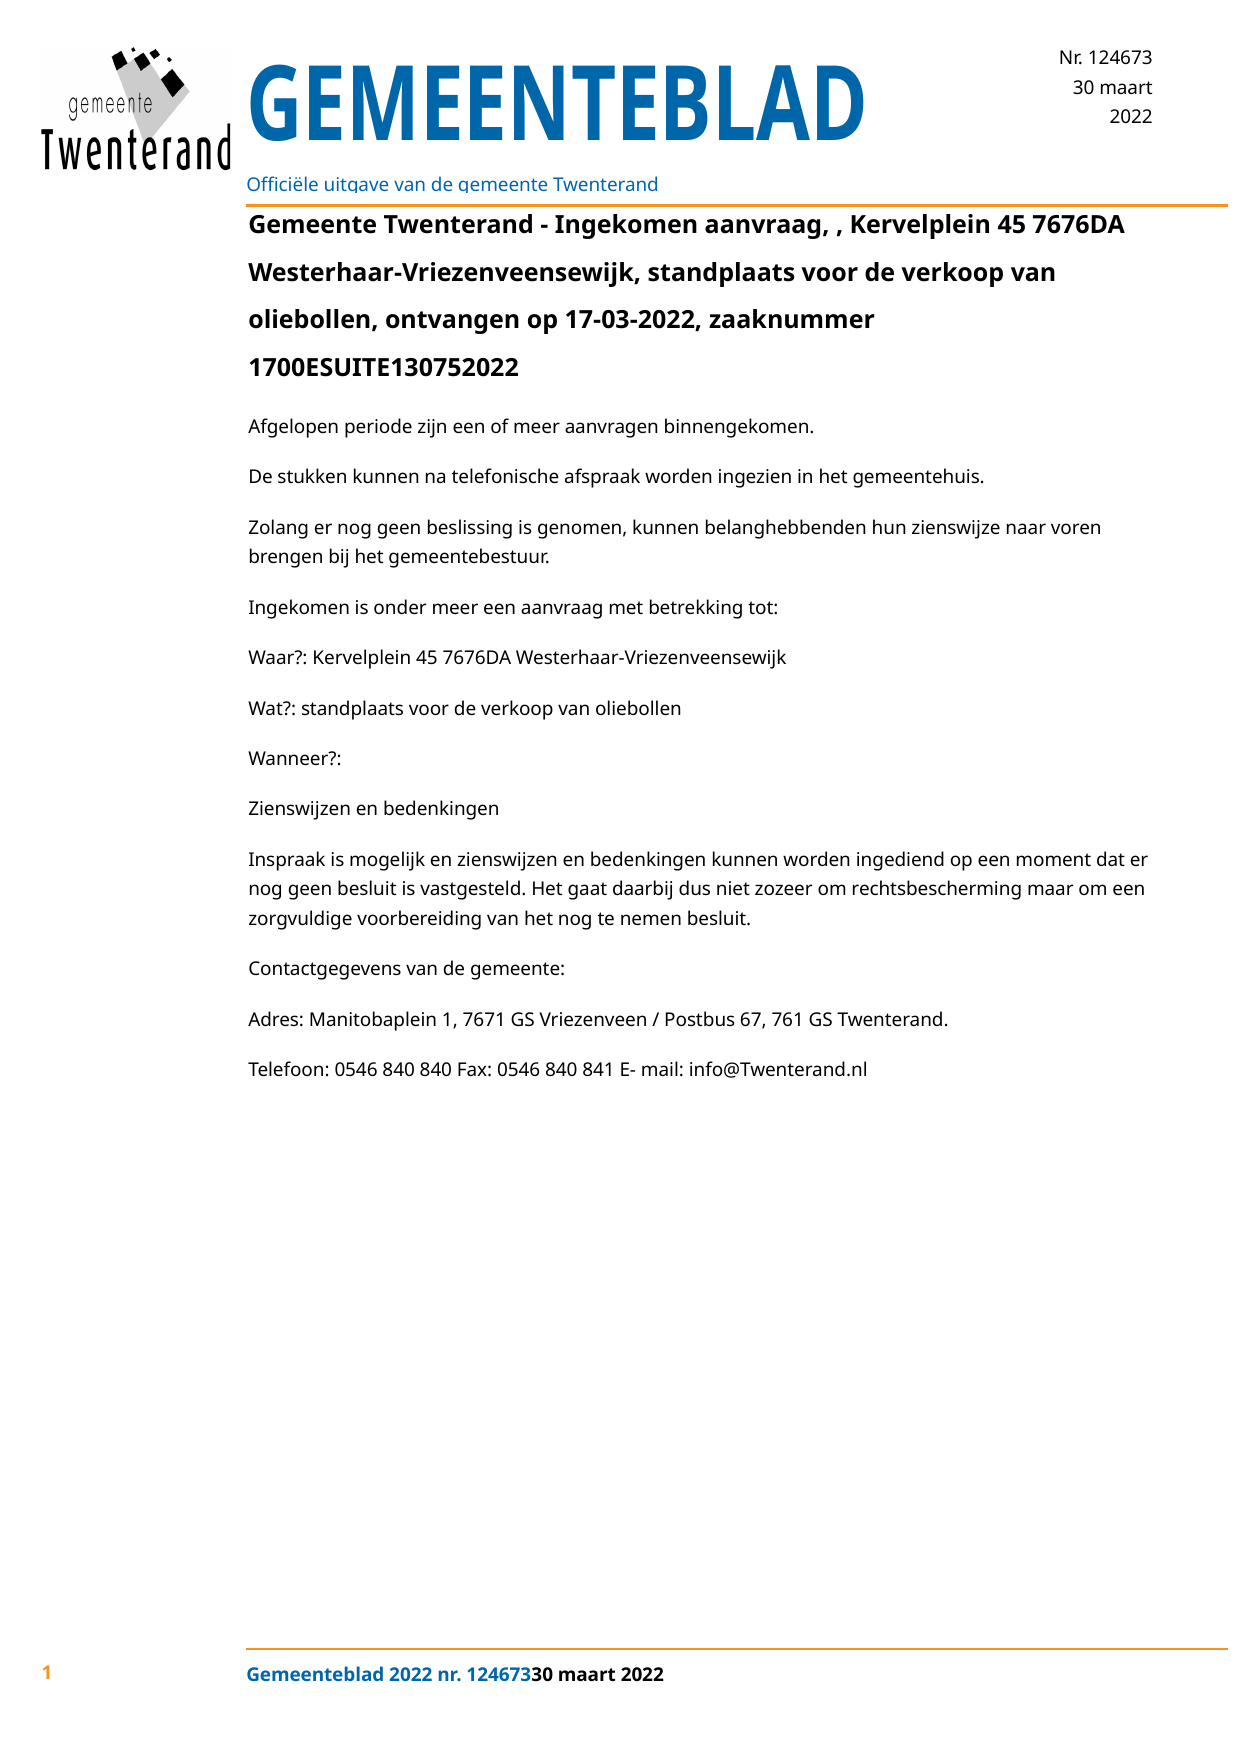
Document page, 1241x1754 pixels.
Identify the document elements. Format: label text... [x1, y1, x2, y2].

text Gemeente Twenterand - Ingekomen aanvraag, , Kervelplein 45 7676DA Westerhaar-Vriezenveensewijk, standplaats voor de verkoop van oliebollen, ontvangen op 17-03-2022, zaaknummer 1700ESUITE130752022 [248, 207, 1152, 384]
text Contactgegevens van de gemeente: [248, 956, 1152, 981]
text Afgelopen periode zijn een of meer aanvragen binnengekomen. [248, 413, 1152, 439]
text Wanneer?: [248, 745, 1152, 771]
text Zienswijzen en bedenkingen [248, 796, 1152, 821]
text Ingekomen is onder meer een aanvraag met betrekking tot: [248, 594, 1152, 620]
text Waar?: Kervelplein 45 7676DA Westerhaar-Vriezenveensewijk [248, 644, 1152, 670]
text Telefoon: 0546 840 840 Fax: 0546 840 841 E- mail: info@Twenterand.nl [248, 1056, 1152, 1082]
text Zolang er nog geen beslissing is genomen, kunnen belanghebbenden hun zienswijze naar voren brengen bij het gemeentebestuur. [248, 514, 1152, 569]
text Adres: Manitobaplein 1, 7671 GS Vriezenveen / Postbus 67, 761 GS Twenterand. [248, 1006, 1152, 1032]
text Inspraak is mogelijk en zienswijzen en bedenkingen kunnen worden ingediend op een moment dat er nog geen besluit is vastgesteld. Het gaat daarbij dus niet zozeer om rechtsbescherming maar om een zorgvuldige voorbereiding van het nog te nemen besluit. [248, 846, 1152, 931]
picture [41, 47, 231, 172]
text Wat?: standplaats voor de verkoop van oliebollen [248, 695, 1152, 721]
text De stukken kunnen na telefonische afspraak worden ingezien in het gemeentehuis. [248, 463, 1152, 489]
